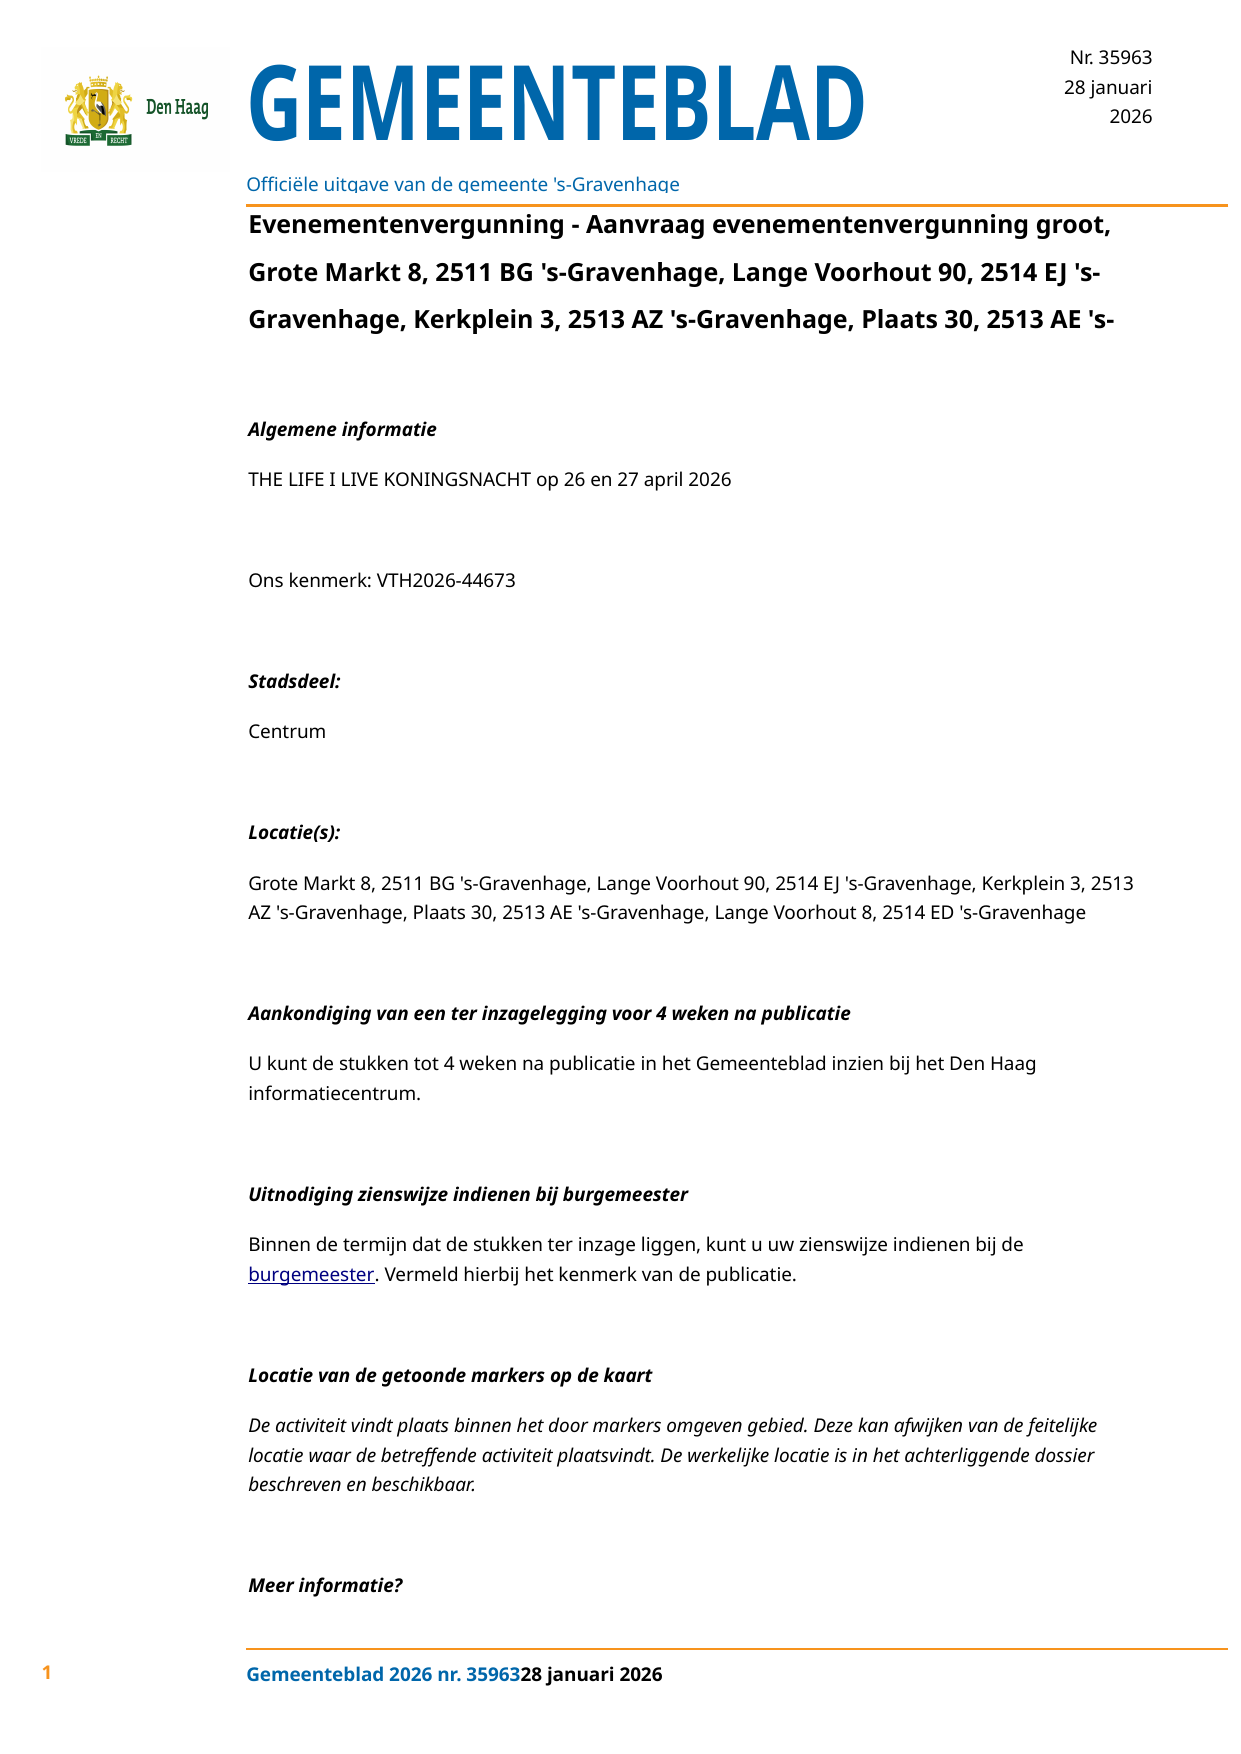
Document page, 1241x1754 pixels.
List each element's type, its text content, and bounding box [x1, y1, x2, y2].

text Grote Markt 8, 2511 BG 's-Gravenhage, Lange Voorhout 90, 2514 EJ 's-Gravenhage, Kerkplein 3, 2513 AZ 's-Gravenhage, Plaats 30, 2513 AE 's-Gravenhage, Lange Voorhout 8, 2514 ED 's-Gravenhage [248, 870, 1152, 925]
text Ons kenmerk: VTH2026-44673 [248, 567, 1152, 593]
text Evenementenvergunning - Aanvraag evenementenvergunning groot, Grote Markt 8, 2511 BG 's-Gravenhage, Lange Voorhout 90, 2514 EJ 's-Gravenhage, Kerkplein 3, 2513 AZ 's-Gravenhage, Plaats 30, 2513 AE 's- [248, 207, 1152, 336]
text Centrum [248, 718, 1152, 744]
text Locatie van de getoonde markers op de kaart [248, 1362, 1152, 1387]
text Uitnodiging zienswijze indienen bij burgemeester [248, 1181, 1152, 1207]
text Locatie(s): [248, 819, 1152, 845]
text Stadsdeel: [248, 668, 1152, 694]
text Binnen de termijn dat de stukken ter inzage liggen, kunt u uw zienswijze indienen bij de burgemeester. Vermeld hierbij het kenmerk van de publicatie. [248, 1231, 1152, 1287]
text Algemene informatie [248, 416, 1152, 442]
text De activiteit vindt plaats binnen het door markers omgeven gebied. Deze kan afwijken van de feitelijke locatie waar de betreffende activiteit plaatsvindt. De werkelijke locatie is in het achterliggende dossier beschreven en beschikbaar. [248, 1412, 1152, 1497]
picture [41, 47, 231, 172]
text THE LIFE I LIVE KONINGSNACHT op 26 en 27 april 2026 [248, 466, 1152, 492]
text Aankondiging van een ter inzagelegging voor 4 weken na publicatie [248, 1000, 1152, 1026]
text Meer informatie? [248, 1572, 1152, 1598]
text U kunt de stukken tot 4 weken na publicatie in het Gemeenteblad inzien bij het Den Haag informatiecentrum. [248, 1051, 1152, 1106]
